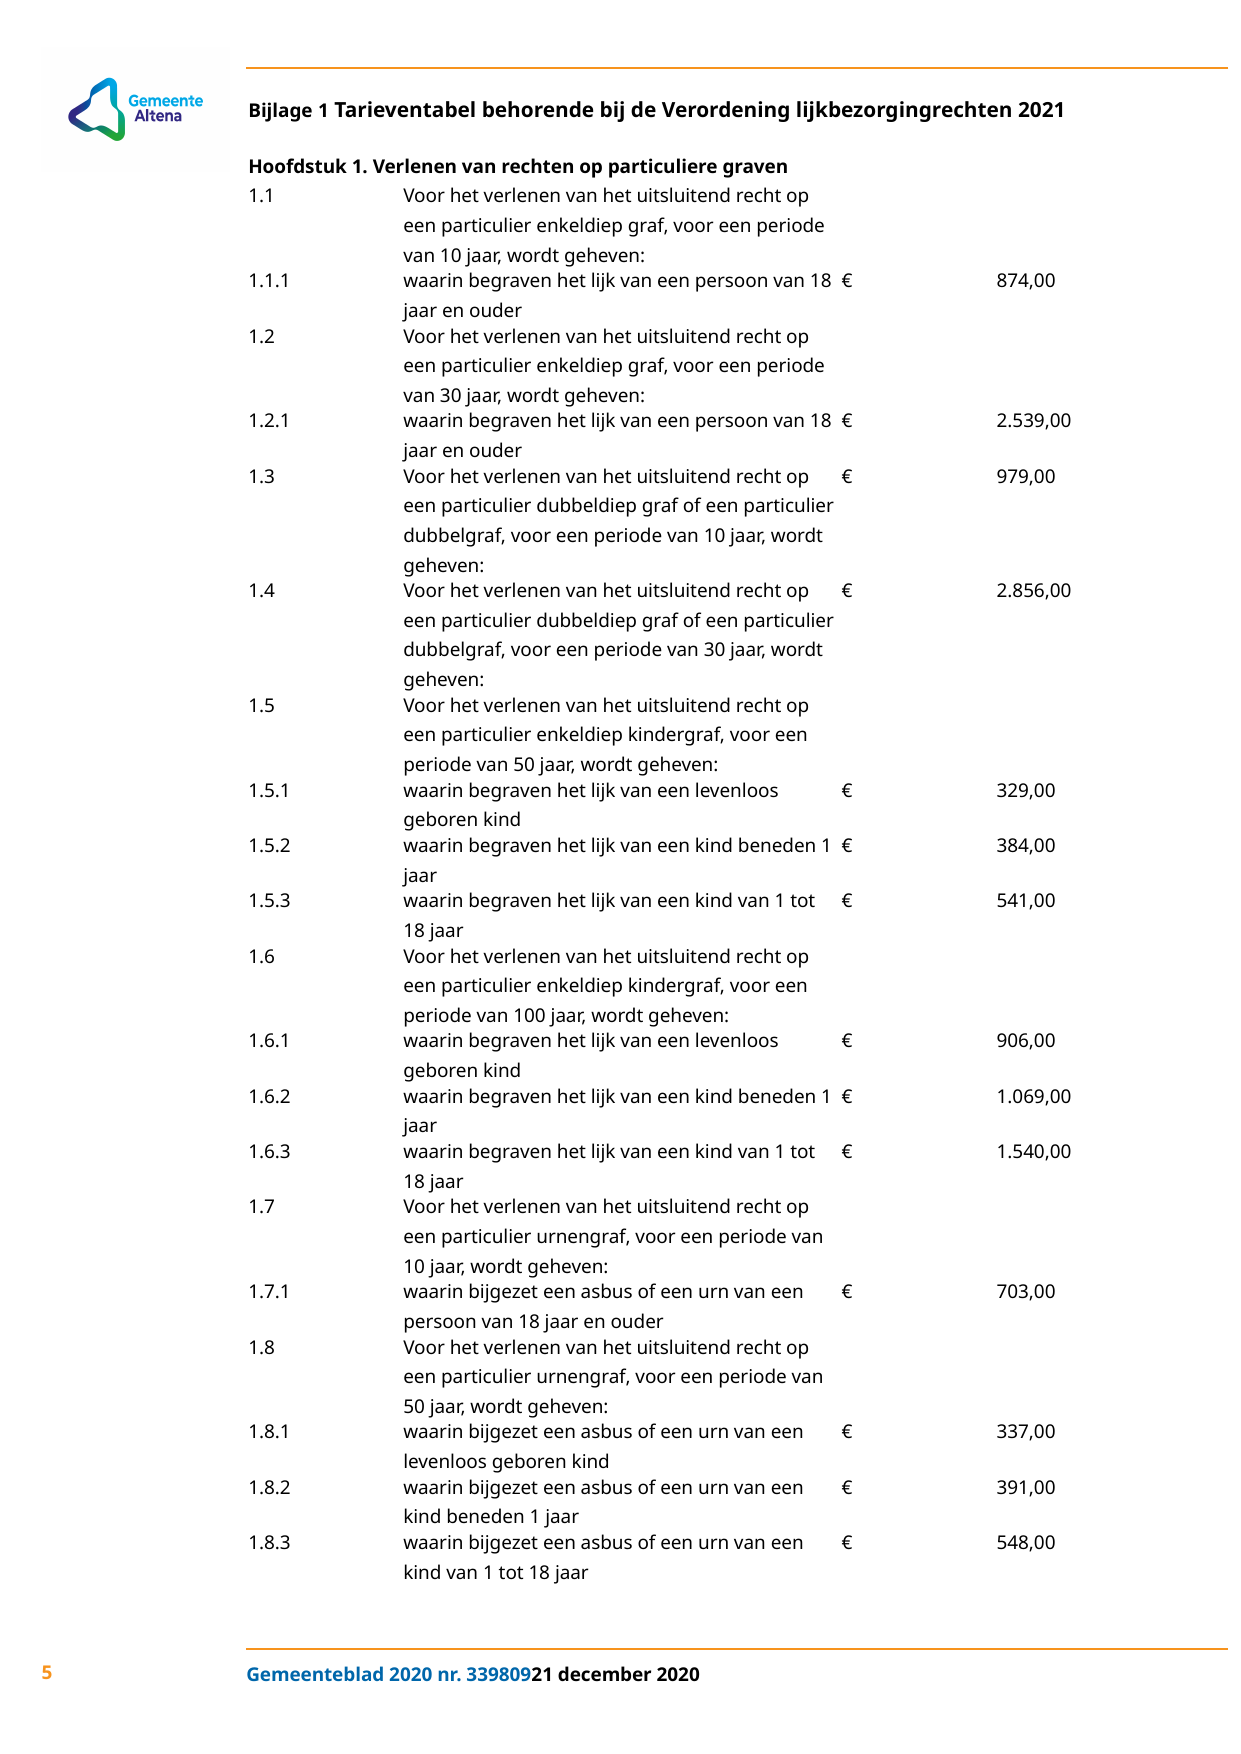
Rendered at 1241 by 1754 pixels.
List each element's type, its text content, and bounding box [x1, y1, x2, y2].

table_cell 2.539,00 [996, 408, 1152, 463]
table_cell € [841, 832, 996, 887]
table_cell 1.8.1 [248, 1419, 403, 1474]
table_cell 1.7.1 [248, 1279, 403, 1334]
table_cell [841, 1194, 996, 1278]
table_cell 703,00 [996, 1279, 1152, 1334]
table_cell [841, 323, 996, 408]
table_cell € [841, 1138, 996, 1194]
table_cell € [841, 578, 996, 692]
table_cell 1.8.2 [248, 1474, 403, 1529]
table_cell 1.6.3 [248, 1138, 403, 1194]
table_cell 1.4 [248, 578, 403, 692]
table_cell waarin begraven het lijk van een levenloos geboren kind [403, 1028, 841, 1083]
table_cell waarin begraven het lijk van een kind beneden 1 jaar [403, 832, 841, 887]
table_cell waarin bijgezet een asbus of een urn van een kind beneden 1 jaar [403, 1474, 841, 1529]
table_header Voor het verlenen van het uitsluitend recht op een particulier enkeldiep graf, voor een periode van 10 jaar, wordt geheven: [403, 183, 841, 267]
table_cell 1.2 [248, 323, 403, 408]
table_cell waarin bijgezet een asbus of een urn van een kind van 1 tot 18 jaar [403, 1529, 841, 1585]
table_cell [841, 692, 996, 777]
table_cell [996, 943, 1152, 1028]
table_cell € [841, 268, 996, 323]
table_cell 548,00 [996, 1529, 1152, 1585]
table_cell 329,00 [996, 777, 1152, 832]
table_cell 1.5 [248, 692, 403, 777]
table_cell 1.5.3 [248, 888, 403, 943]
table_cell [996, 1194, 1152, 1278]
picture [41, 47, 231, 172]
table_cell 874,00 [996, 268, 1152, 323]
table_cell [996, 692, 1152, 777]
table_cell 1.6.1 [248, 1028, 403, 1083]
table_cell 391,00 [996, 1474, 1152, 1529]
table_cell [996, 1334, 1152, 1419]
table_header 1.1 [248, 183, 403, 267]
table_cell waarin begraven het lijk van een kind beneden 1 jaar [403, 1083, 841, 1138]
table_cell € [841, 408, 996, 463]
table_cell € [841, 1028, 996, 1083]
table_cell € [841, 463, 996, 577]
table_cell 979,00 [996, 463, 1152, 577]
table_cell € [841, 1083, 996, 1138]
table_cell 337,00 [996, 1419, 1152, 1474]
table_cell 1.5.1 [248, 777, 403, 832]
table_cell Voor het verlenen van het uitsluitend recht op een particulier enkeldiep kindergraf, voor een periode van 100 jaar, wordt geheven: [403, 943, 841, 1028]
table_cell waarin begraven het lijk van een levenloos geboren kind [403, 777, 841, 832]
table_header [841, 183, 996, 267]
table_cell 1.3 [248, 463, 403, 577]
table_cell € [841, 1529, 996, 1585]
table_cell 1.5.2 [248, 832, 403, 887]
table_cell 1.8 [248, 1334, 403, 1419]
table_header [996, 183, 1152, 267]
table_cell waarin begraven het lijk van een persoon van 18 jaar en ouder [403, 408, 841, 463]
table_cell € [841, 1279, 996, 1334]
table_cell Voor het verlenen van het uitsluitend recht op een particulier dubbeldiep graf of een particulier dubbelgraf, voor een periode van 30 jaar, wordt geheven: [403, 578, 841, 692]
table_cell 1.6 [248, 943, 403, 1028]
table_cell Voor het verlenen van het uitsluitend recht op een particulier urnengraf, voor een periode van 50 jaar, wordt geheven: [403, 1334, 841, 1419]
text Hoofdstuk 1. Verlenen van rechten op particuliere graven [248, 153, 1152, 179]
table_cell waarin begraven het lijk van een kind van 1 tot 18 jaar [403, 888, 841, 943]
table_cell 1.8.3 [248, 1529, 403, 1585]
table_cell waarin begraven het lijk van een kind van 1 tot 18 jaar [403, 1138, 841, 1194]
table_cell 1.7 [248, 1194, 403, 1278]
table_cell 1.6.2 [248, 1083, 403, 1138]
table_cell [996, 323, 1152, 408]
table_cell 906,00 [996, 1028, 1152, 1083]
table_cell 1.2.1 [248, 408, 403, 463]
table_cell € [841, 1474, 996, 1529]
table_cell [841, 1334, 996, 1419]
table_cell waarin begraven het lijk van een persoon van 18 jaar en ouder [403, 268, 841, 323]
table_cell Voor het verlenen van het uitsluitend recht op een particulier urnengraf, voor een periode van 10 jaar, wordt geheven: [403, 1194, 841, 1278]
table_cell Voor het verlenen van het uitsluitend recht op een particulier enkeldiep kindergraf, voor een periode van 50 jaar, wordt geheven: [403, 692, 841, 777]
table_cell 1.1.1 [248, 268, 403, 323]
table_cell waarin bijgezet een asbus of een urn van een levenloos geboren kind [403, 1419, 841, 1474]
table_cell € [841, 777, 996, 832]
table_cell 1.540,00 [996, 1138, 1152, 1194]
table_cell 384,00 [996, 832, 1152, 887]
table_cell 541,00 [996, 888, 1152, 943]
table_cell 1.069,00 [996, 1083, 1152, 1138]
table_cell waarin bijgezet een asbus of een urn van een persoon van 18 jaar en ouder [403, 1279, 841, 1334]
text Bijlage 1 Tarieventabel behorende bij de Verordening lijkbezorgingrechten 2021 [248, 95, 1152, 123]
table_cell [841, 943, 996, 1028]
table_cell Voor het verlenen van het uitsluitend recht op een particulier enkeldiep graf, voor een periode van 30 jaar, wordt geheven: [403, 323, 841, 408]
table_cell € [841, 1419, 996, 1474]
table_cell Voor het verlenen van het uitsluitend recht op een particulier dubbeldiep graf of een particulier dubbelgraf, voor een periode van 10 jaar, wordt geheven: [403, 463, 841, 577]
table_cell € [841, 888, 996, 943]
table_cell 2.856,00 [996, 578, 1152, 692]
